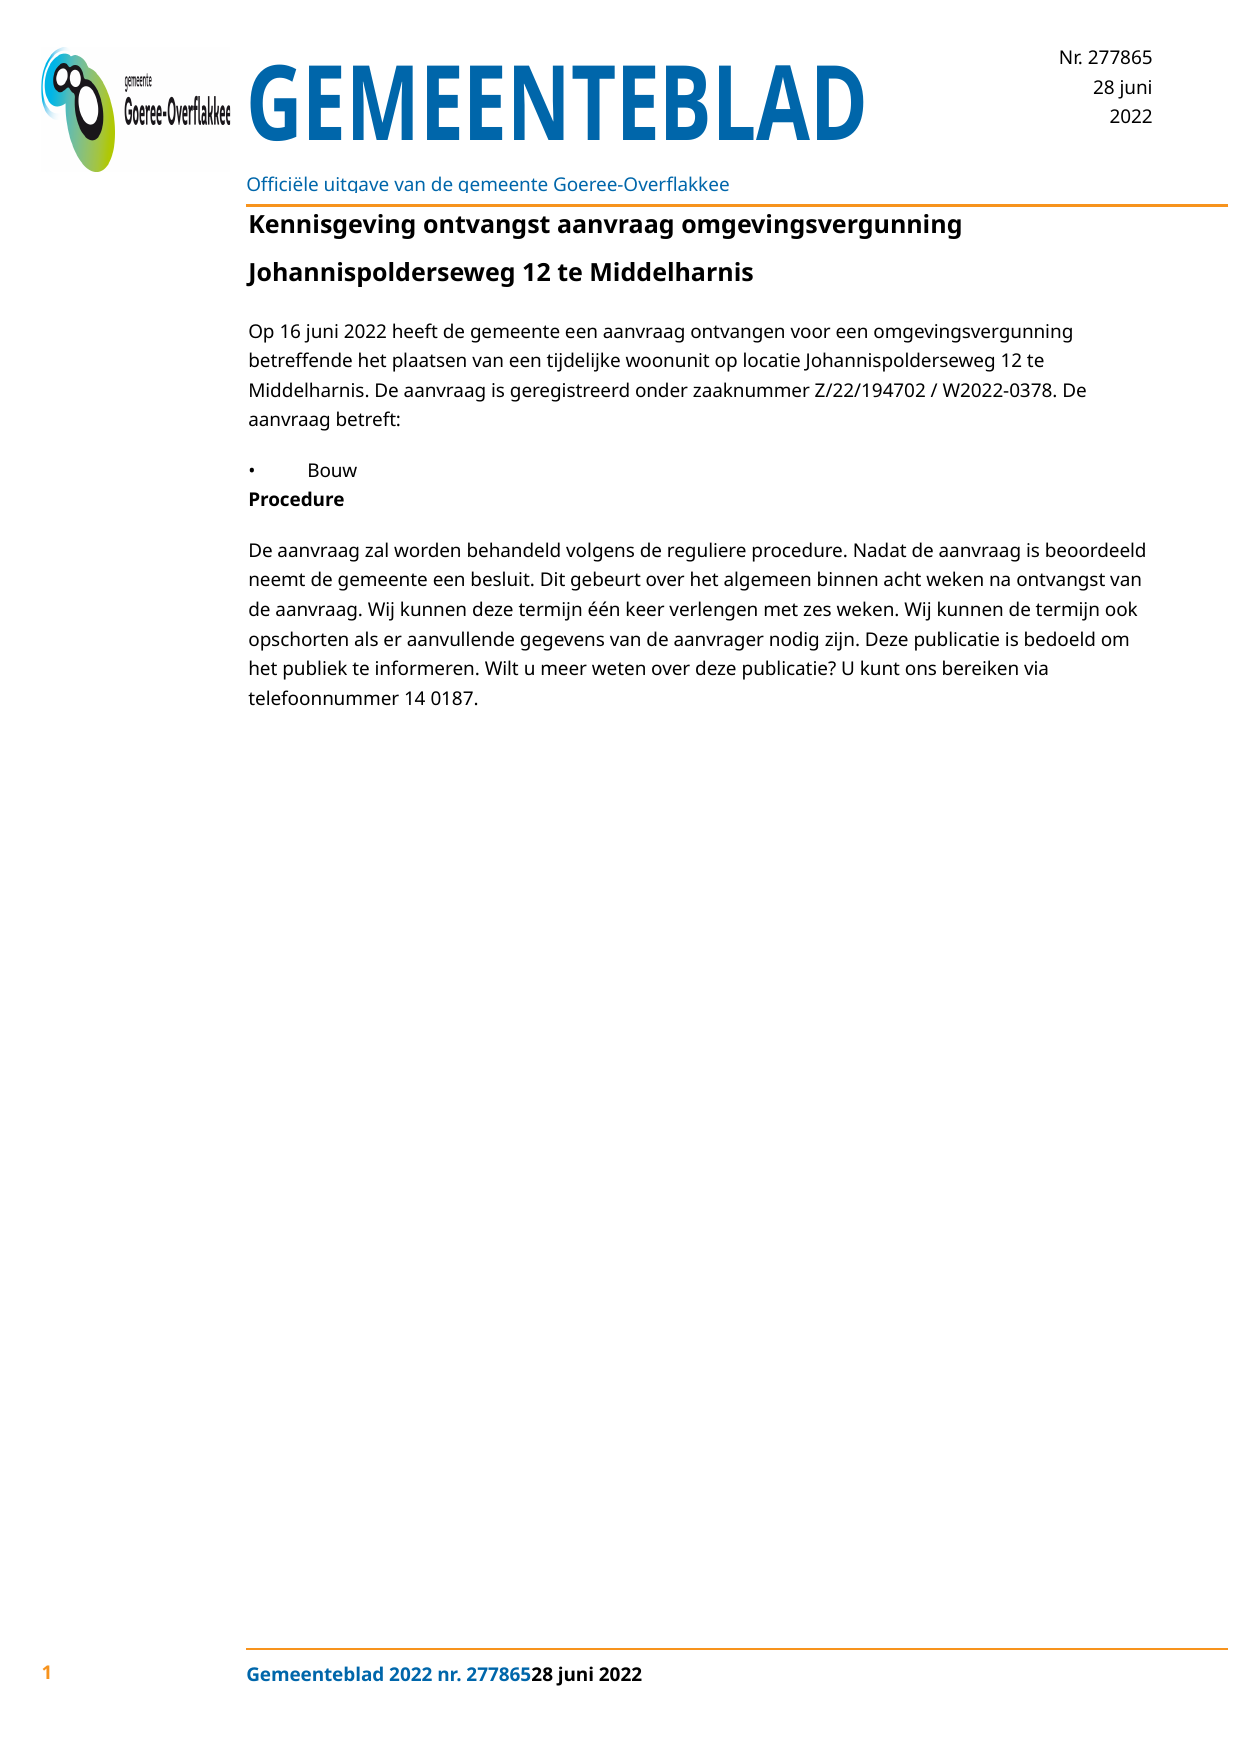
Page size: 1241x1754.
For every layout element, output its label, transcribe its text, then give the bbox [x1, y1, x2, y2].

text Op 16 juni 2022 heeft de gemeente een aanvraag ontvangen voor een omgevingsvergunning betreffende het plaatsen van een tijdelijke woonunit op locatie Johannispolderseweg 12 te Middelharnis. De aanvraag is geregistreerd onder zaaknummer Z/22/194702 / W2022-0378. De aanvraag betreft: [248, 318, 1152, 432]
text Procedure [248, 487, 1152, 512]
list Bouw [248, 457, 1152, 483]
picture [41, 47, 231, 172]
text De aanvraag zal worden behandeld volgens de reguliere procedure. Nadat de aanvraag is beoordeeld neemt de gemeente een besluit. Dit gebeurt over het algemeen binnen acht weken na ontvangst van de aanvraag. Wij kunnen deze termijn één keer verlengen met zes weken. Wij kunnen de termijn ook opschorten als er aanvullende gegevens van de aanvrager nodig zijn. Deze publicatie is bedoeld om het publiek te informeren. Wilt u meer weten over deze publicatie? U kunt ons bereiken via telefoonnummer 14 0187. [248, 537, 1152, 711]
text Kennisgeving ontvangst aanvraag omgevingsvergunning Johannispolderseweg 12 te Middelharnis [248, 207, 1152, 288]
